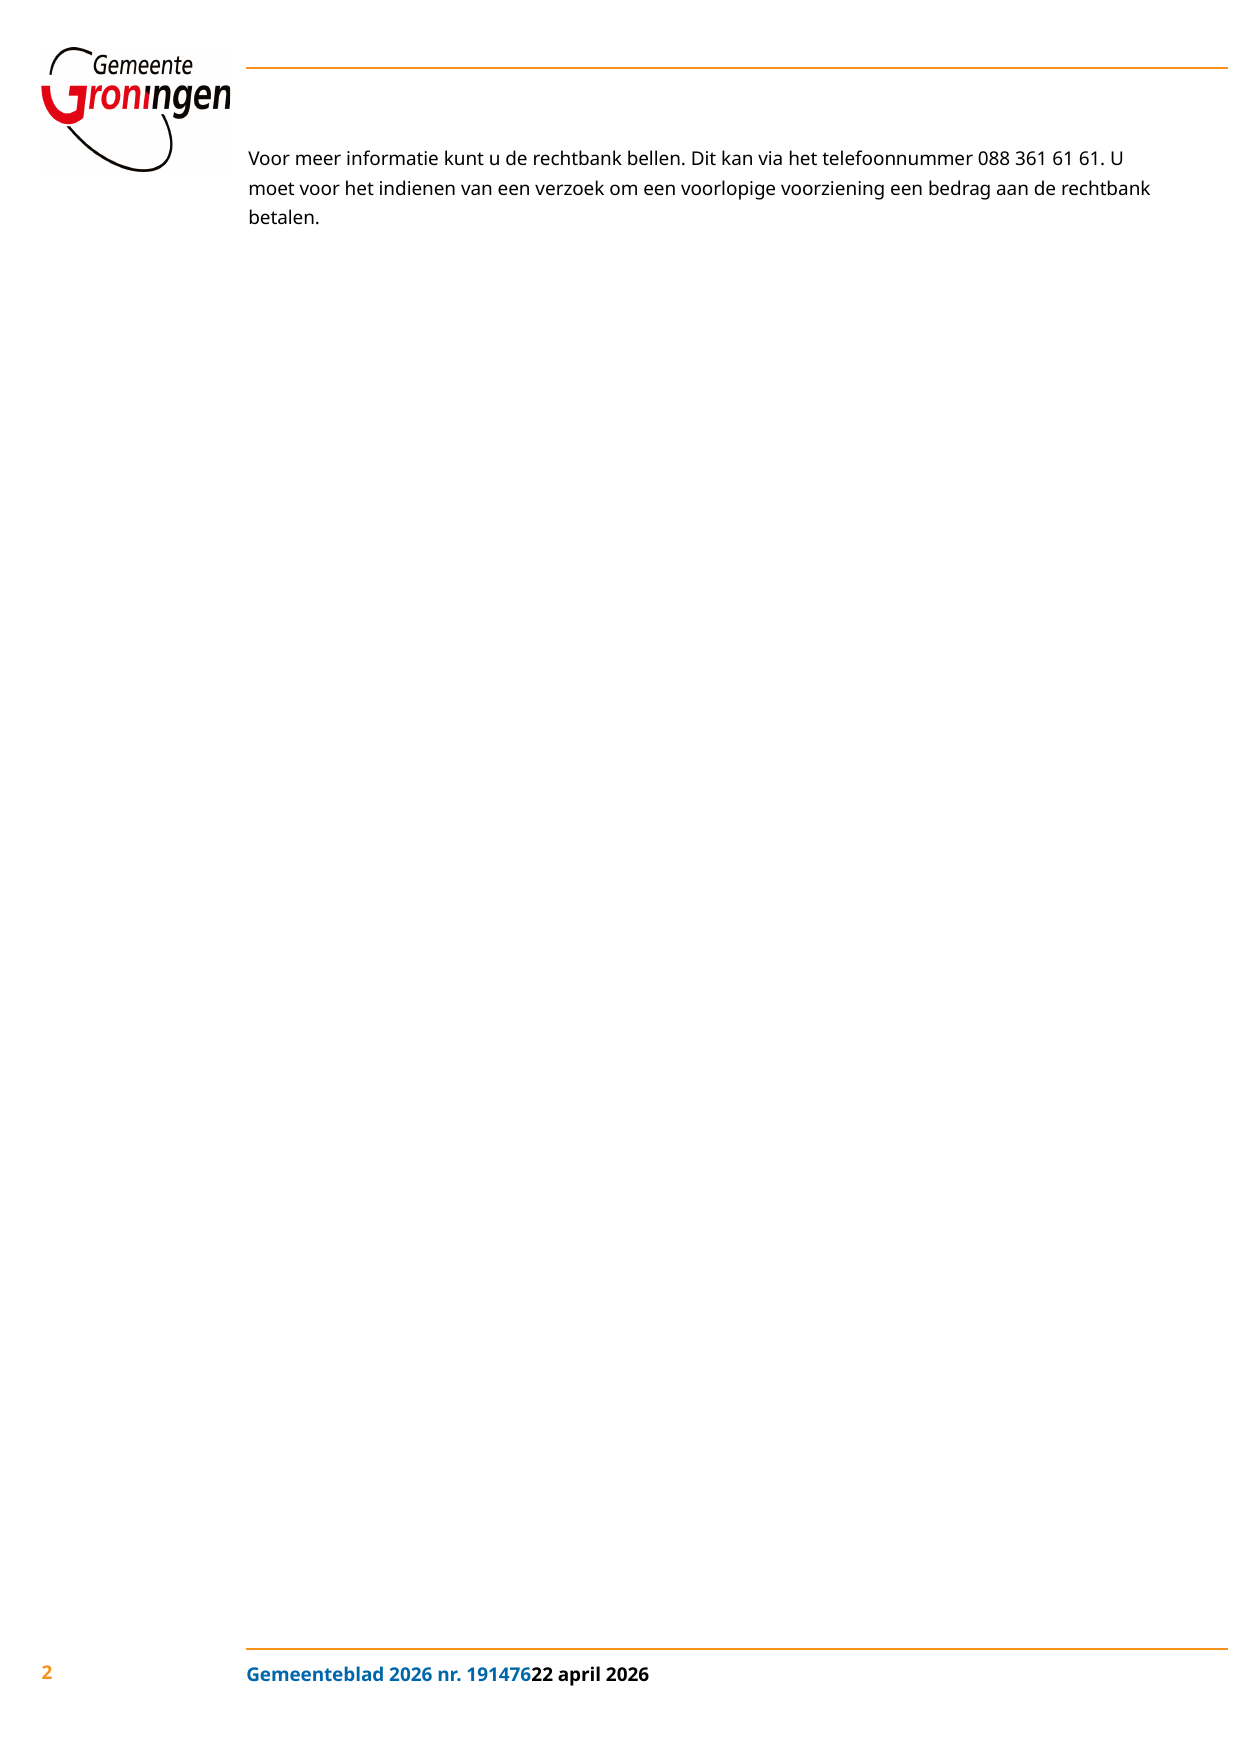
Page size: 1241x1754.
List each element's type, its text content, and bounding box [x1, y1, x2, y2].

text Voor meer informatie kunt u de rechtbank bellen. Dit kan via het telefoonnummer 088 361 61 61. U moet voor het indienen van een verzoek om een voorlopige voorziening een bedrag aan de rechtbank betalen. [248, 145, 1152, 230]
picture [41, 47, 231, 172]
